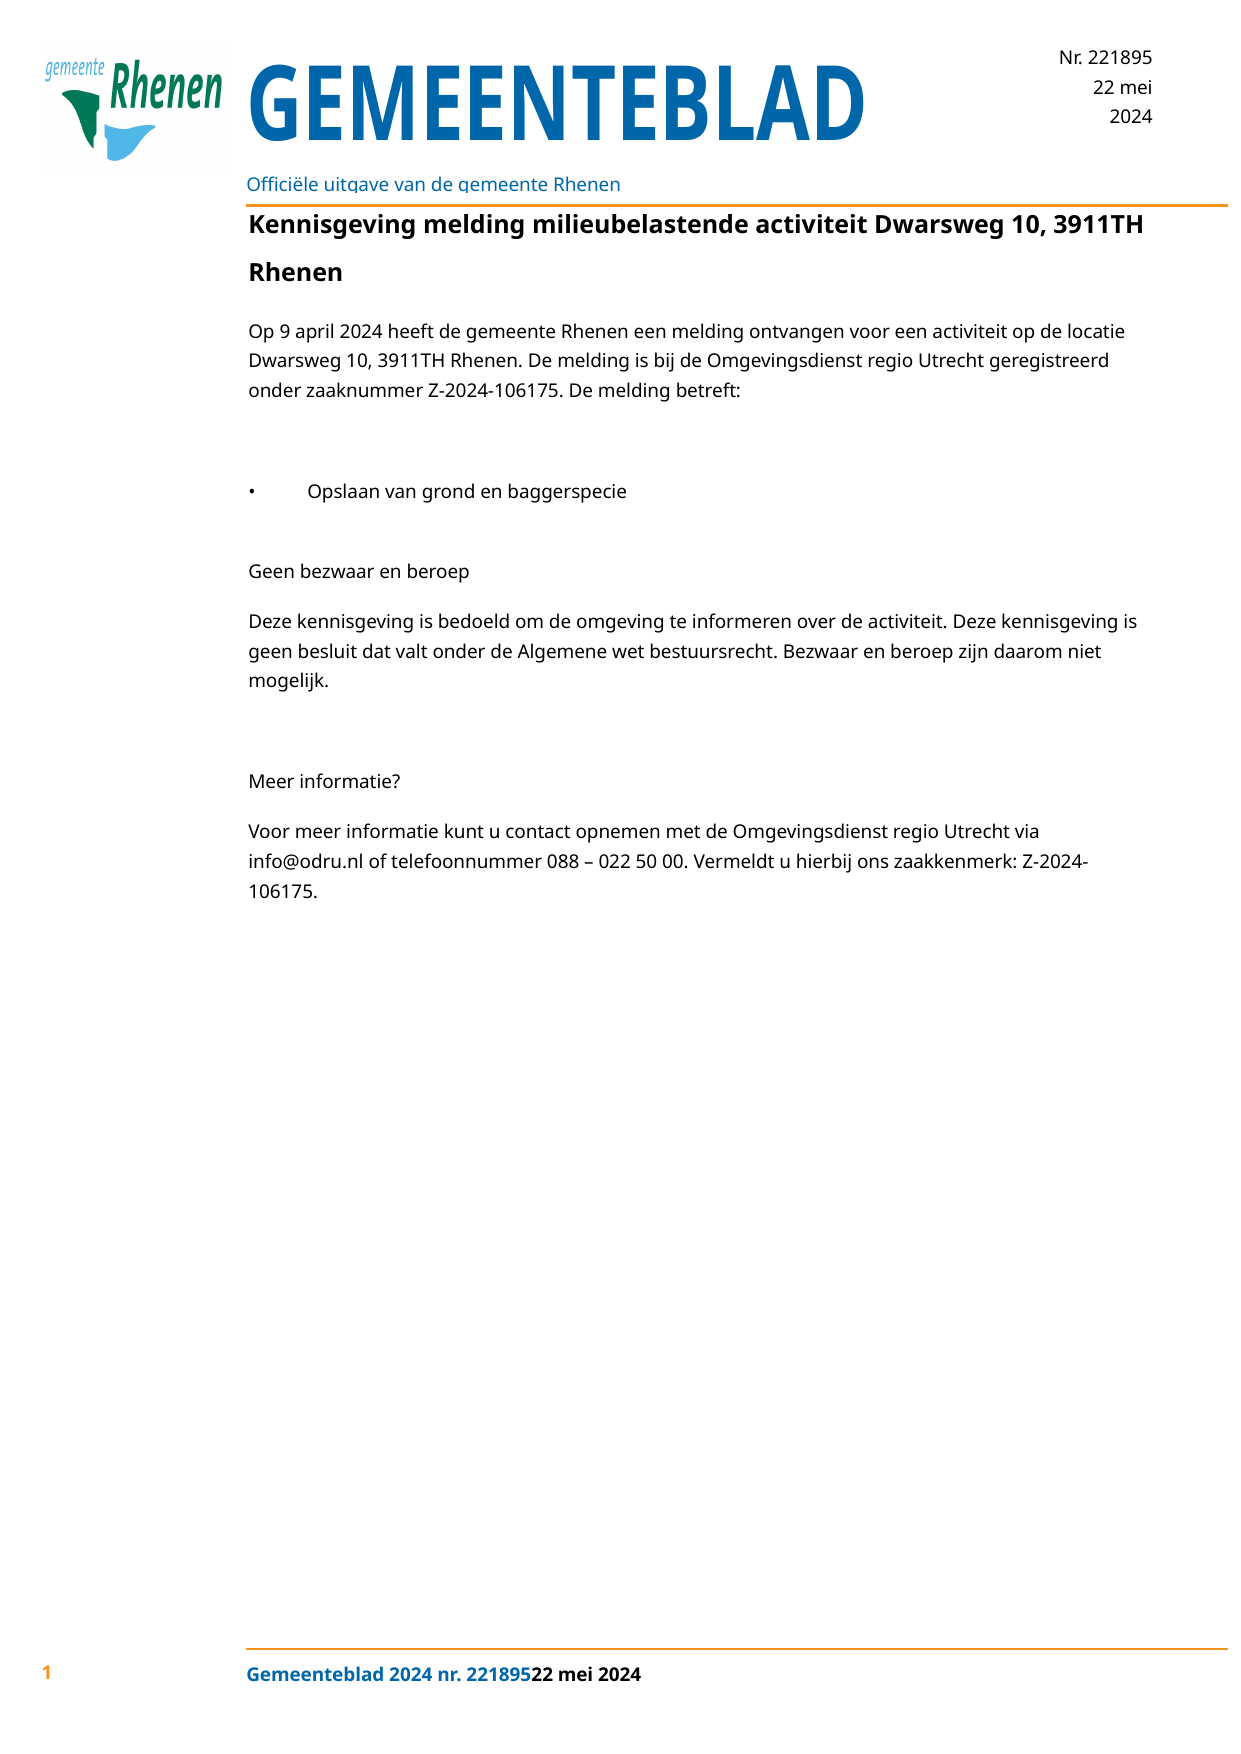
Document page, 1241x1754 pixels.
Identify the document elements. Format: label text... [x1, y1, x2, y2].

text Geen bezwaar en beroep [248, 558, 1152, 584]
list Opslaan van grond en baggerspecie [248, 478, 1152, 504]
text Deze kennisgeving is bedoeld om de omgeving te informeren over de activiteit. Deze kennisgeving is geen besluit dat valt onder de Algemene wet bestuursrecht. Bezwaar en beroep zijn daarom niet mogelijk. [248, 608, 1152, 693]
text Op 9 april 2024 heeft de gemeente Rhenen een melding ontvangen voor een activiteit op de locatie Dwarsweg 10, 3911TH Rhenen. De melding is bij de Omgevingsdienst regio Utrecht geregistreerd onder zaaknummer Z-2024-106175. De melding betreft: [248, 318, 1152, 403]
picture [41, 47, 231, 172]
text Meer informatie? [248, 768, 1152, 794]
text Voor meer informatie kunt u contact opnemen met de Omgevingsdienst regio Utrecht via info@odru.nl of telefoonnummer 088 – 022 50 00. Vermeldt u hierbij ons zaakkenmerk: Z-2024-106175. [248, 819, 1152, 904]
text Kennisgeving melding milieubelastende activiteit Dwarsweg 10, 3911TH Rhenen [248, 207, 1152, 288]
